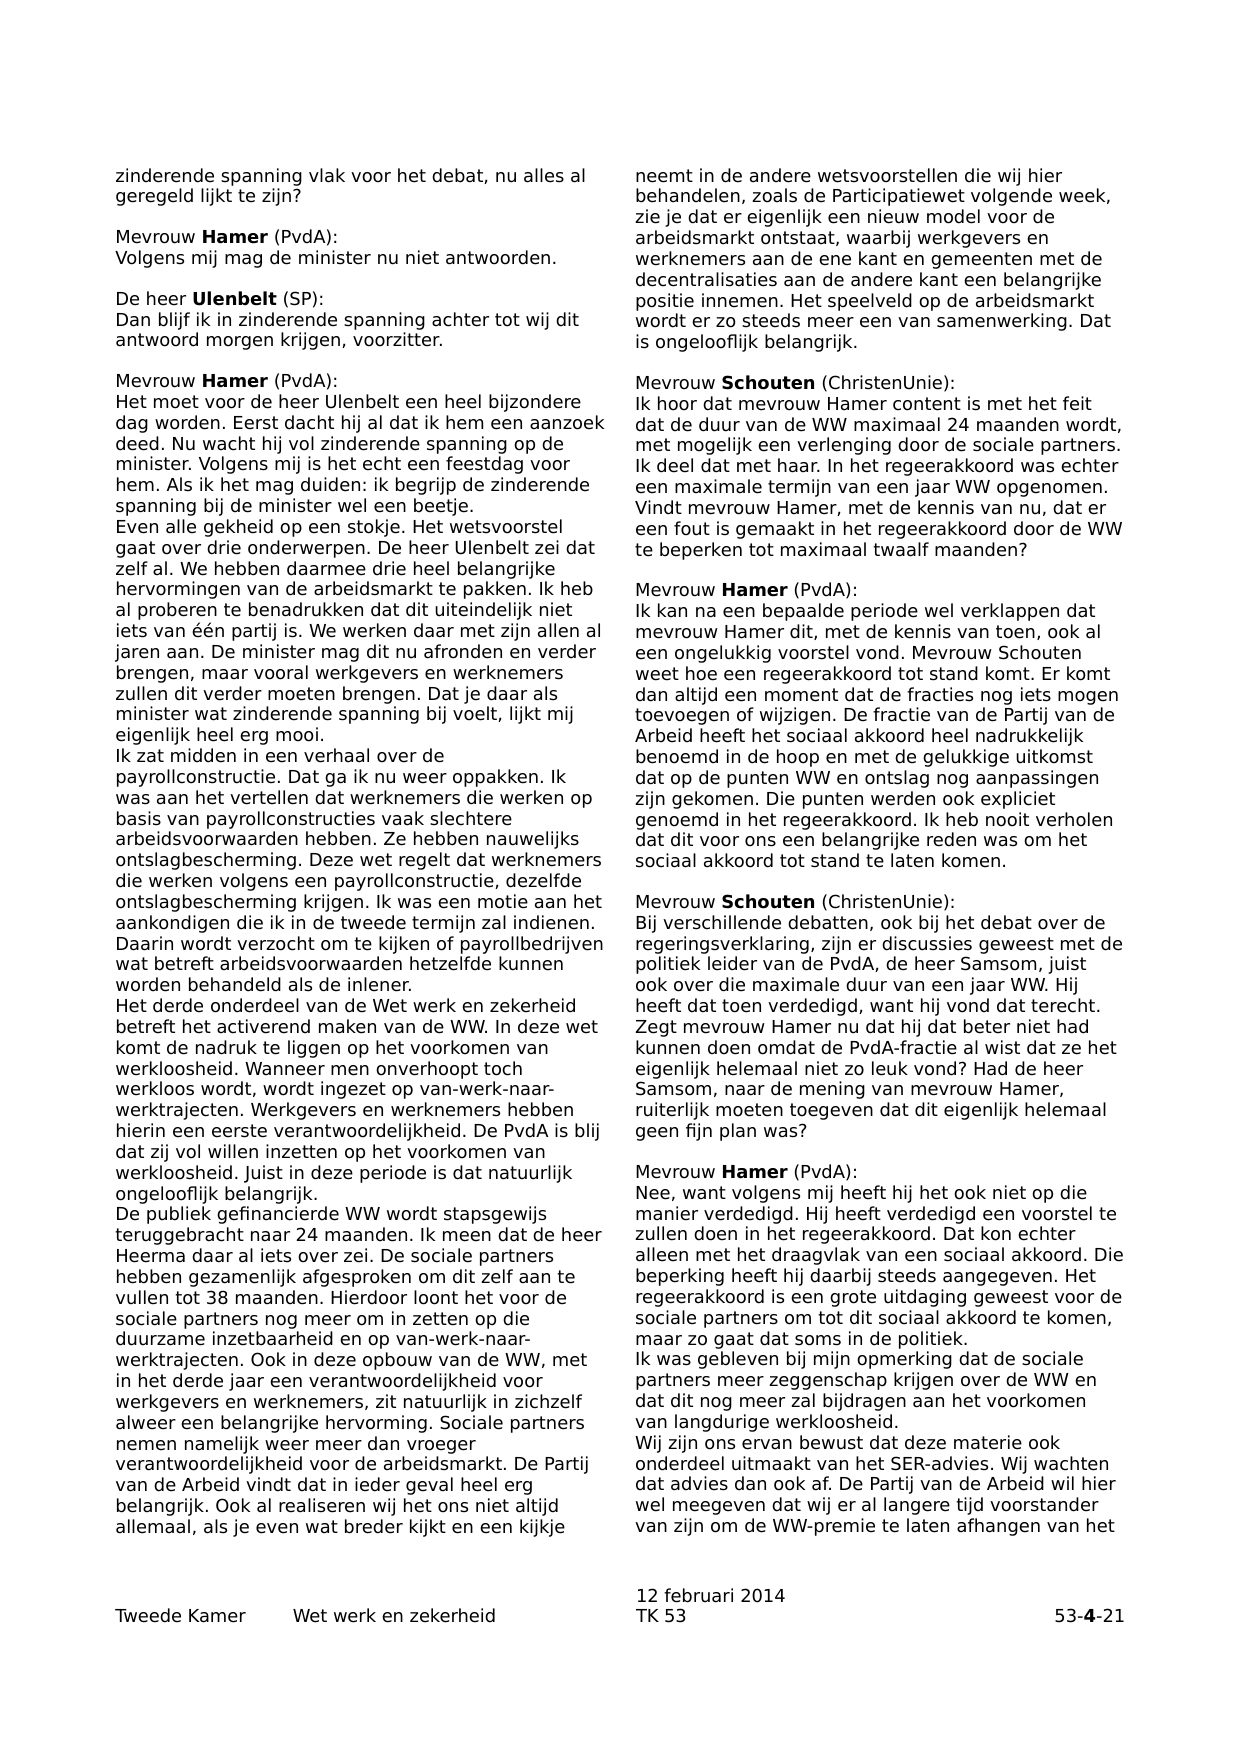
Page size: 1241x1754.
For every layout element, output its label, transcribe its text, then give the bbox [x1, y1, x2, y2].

text Mevrouw Hamer (PvdA): [635, 580, 1125, 601]
text Mevrouw Hamer (PvdA): [115, 227, 605, 248]
text Even alle gekheid op een stokje. Het wetsvoorstel gaat over drie onderwerpen. De heer Ulenbelt zei dat zelf al. We hebben daarmee drie heel belangrijke hervormingen van de arbeidsmarkt te pakken. Ik heb al proberen te benadrukken dat dit uiteindelijk niet iets van één partij is. We werken daar met zijn allen al jaren aan. De minister mag dit nu afronden en verder brengen, maar vooral werkgevers en werknemers zullen dit verder moeten brengen. Dat je daar als minister wat zinderende spanning bij voelt, lijkt mij eigenlijk heel erg mooi. [115, 517, 605, 746]
text Dan blijf ik in zinderende spanning achter tot wij dit antwoord morgen krijgen, voorzitter. [115, 309, 605, 351]
text Mevrouw Hamer (PvdA): [635, 1162, 1125, 1182]
text zinderende spanning vlak voor het debat, nu alles al geregeld lijkt te zijn? [115, 165, 605, 207]
text Ik zat midden in een verhaal over de payrollconstructie. Dat ga ik nu weer oppakken. Ik was aan het vertellen dat werknemers die werken op basis van payrollconstructies vaak slechtere arbeidsvoorwaarden hebben. Ze hebben nauwelijks ontslagbescherming. Deze wet regelt dat werknemers die werken volgens een payrollconstructie, dezelfde ontslagbescherming krijgen. Ik was een motie aan het aankondigen die ik in de tweede termijn zal indienen. Daarin wordt verzocht om te kijken of payrollbedrijven wat betreft arbeidsvoorwaarden hetzelfde kunnen worden behandeld als de inlener. [115, 746, 605, 996]
text Ik kan na een bepaalde periode wel verklappen dat mevrouw Hamer dit, met de kennis van toen, ook al een ongelukkig voorstel vond. Mevrouw Schouten weet hoe een regeerakkoord tot stand komt. Er komt dan altijd een moment dat de fracties nog iets mogen toevoegen of wijzigen. De fractie van de Partij van de Arbeid heeft het sociaal akkoord heel nadrukkelijk benoemd in de hoop en met de gelukkige uitkomst dat op de punten WW en ontslag nog aanpassingen zijn gekomen. Die punten werden ook expliciet genoemd in het regeerakkoord. Ik heb nooit verholen dat dit voor ons een belangrijke reden was om het sociaal akkoord tot stand te laten komen. [635, 601, 1125, 872]
text neemt in de andere wetsvoorstellen die wij hier behandelen, zoals de Participatiewet volgende week, zie je dat er eigenlijk een nieuw model voor de arbeidsmarkt ontstaat, waarbij werkgevers en werknemers aan de ene kant en gemeenten met de decentralisaties aan de andere kant een belangrijke positie innemen. Het speelveld op de arbeidsmarkt wordt er zo steeds meer een van samenwerking. Dat is ongelooflijk belangrijk. [635, 165, 1125, 353]
text Het moet voor de heer Ulenbelt een heel bijzondere dag worden. Eerst dacht hij al dat ik hem een aanzoek deed. Nu wacht hij vol zinderende spanning op de minister. Volgens mij is het echt een feestdag voor hem. Als ik het mag duiden: ik begrijp de zinderende spanning bij de minister wel een beetje. [115, 392, 605, 517]
text Ik was gebleven bij mijn opmerking dat de sociale partners meer zeggenschap krijgen over de WW en dat dit nog meer zal bijdragen aan het voorkomen van langdurige werkloosheid. [635, 1349, 1125, 1432]
text De publiek gefinancierde WW wordt stapsgewijs teruggebracht naar 24 maanden. Ik meen dat de heer Heerma daar al iets over zei. De sociale partners hebben gezamenlijk afgesproken om dit zelf aan te vullen tot 38 maanden. Hierdoor loont het voor de sociale partners nog meer om in zetten op die duurzame inzetbaarheid en op van-werk-naar-werktrajecten. Ook in deze opbouw van de WW, met in het derde jaar een verantwoordelijkheid voor werkgevers en werknemers, zit natuurlijk in zichzelf alweer een belangrijke hervorming. Sociale partners nemen namelijk weer meer dan vroeger verantwoordelijkheid voor de arbeidsmarkt. De Partij van de Arbeid vindt dat in ieder geval heel erg belangrijk. Ook al realiseren wij het ons niet altijd allemaal, als je even wat breder kijkt en een kijkje [115, 1204, 605, 1537]
text Mevrouw Hamer (PvdA): [115, 371, 605, 392]
text Het derde onderdeel van de Wet werk en zekerheid betreft het activerend maken van de WW. In deze wet komt de nadruk te liggen op het voorkomen van werkloosheid. Wanneer men onverhoopt toch werkloos wordt, wordt ingezet op van-werk-naar-werktrajecten. Werkgevers en werknemers hebben hierin een eerste verantwoordelijkheid. De PvdA is blij dat zij vol willen inzetten op het voorkomen van werkloosheid. Juist in deze periode is dat natuurlijk ongelooflijk belangrijk. [115, 996, 605, 1204]
text Volgens mij mag de minister nu niet antwoorden. [115, 248, 605, 268]
text Mevrouw Schouten (ChristenUnie): [635, 892, 1125, 912]
text Mevrouw Schouten (ChristenUnie): [635, 373, 1125, 393]
text Ik hoor dat mevrouw Hamer content is met het feit dat de duur van de WW maximaal 24 maanden wordt, met mogelijk een verlenging door de sociale partners. Ik deel dat met haar. In het regeerakkoord was echter een maximale termijn van een jaar WW opgenomen. Vindt mevrouw Hamer, met de kennis van nu, dat er een fout is gemaakt in het regeerakkoord door de WW te beperken tot maximaal twaalf maanden? [635, 393, 1125, 560]
text De heer Ulenbelt (SP): [115, 288, 605, 309]
text Wij zijn ons ervan bewust dat deze materie ook onderdeel uitmaakt van het SER-advies. Wij wachten dat advies dan ook af. De Partij van de Arbeid wil hier wel meegeven dat wij er al langere tijd voorstander van zijn om de WW-premie te laten afhangen van het [635, 1432, 1125, 1537]
text Bij verschillende debatten, ook bij het debat over de regeringsverklaring, zijn er discussies geweest met de politiek leider van de PvdA, de heer Samsom, juist ook over die maximale duur van een jaar WW. Hij heeft dat toen verdedigd, want hij vond dat terecht. Zegt mevrouw Hamer nu dat hij dat beter niet had kunnen doen omdat de PvdA-fractie al wist dat ze het eigenlijk helemaal niet zo leuk vond? Had de heer Samsom, naar de mening van mevrouw Hamer, ruiterlijk moeten toegeven dat dit eigenlijk helemaal geen fijn plan was? [635, 912, 1125, 1142]
text Nee, want volgens mij heeft hij het ook niet op die manier verdedigd. Hij heeft verdedigd een voorstel te zullen doen in het regeerakkoord. Dat kon echter alleen met het draagvlak van een sociaal akkoord. Die beperking heeft hij daarbij steeds aangegeven. Het regeerakkoord is een grote uitdaging geweest voor de sociale partners om tot dit sociaal akkoord te komen, maar zo gaat dat soms in de politiek. [635, 1182, 1125, 1349]
